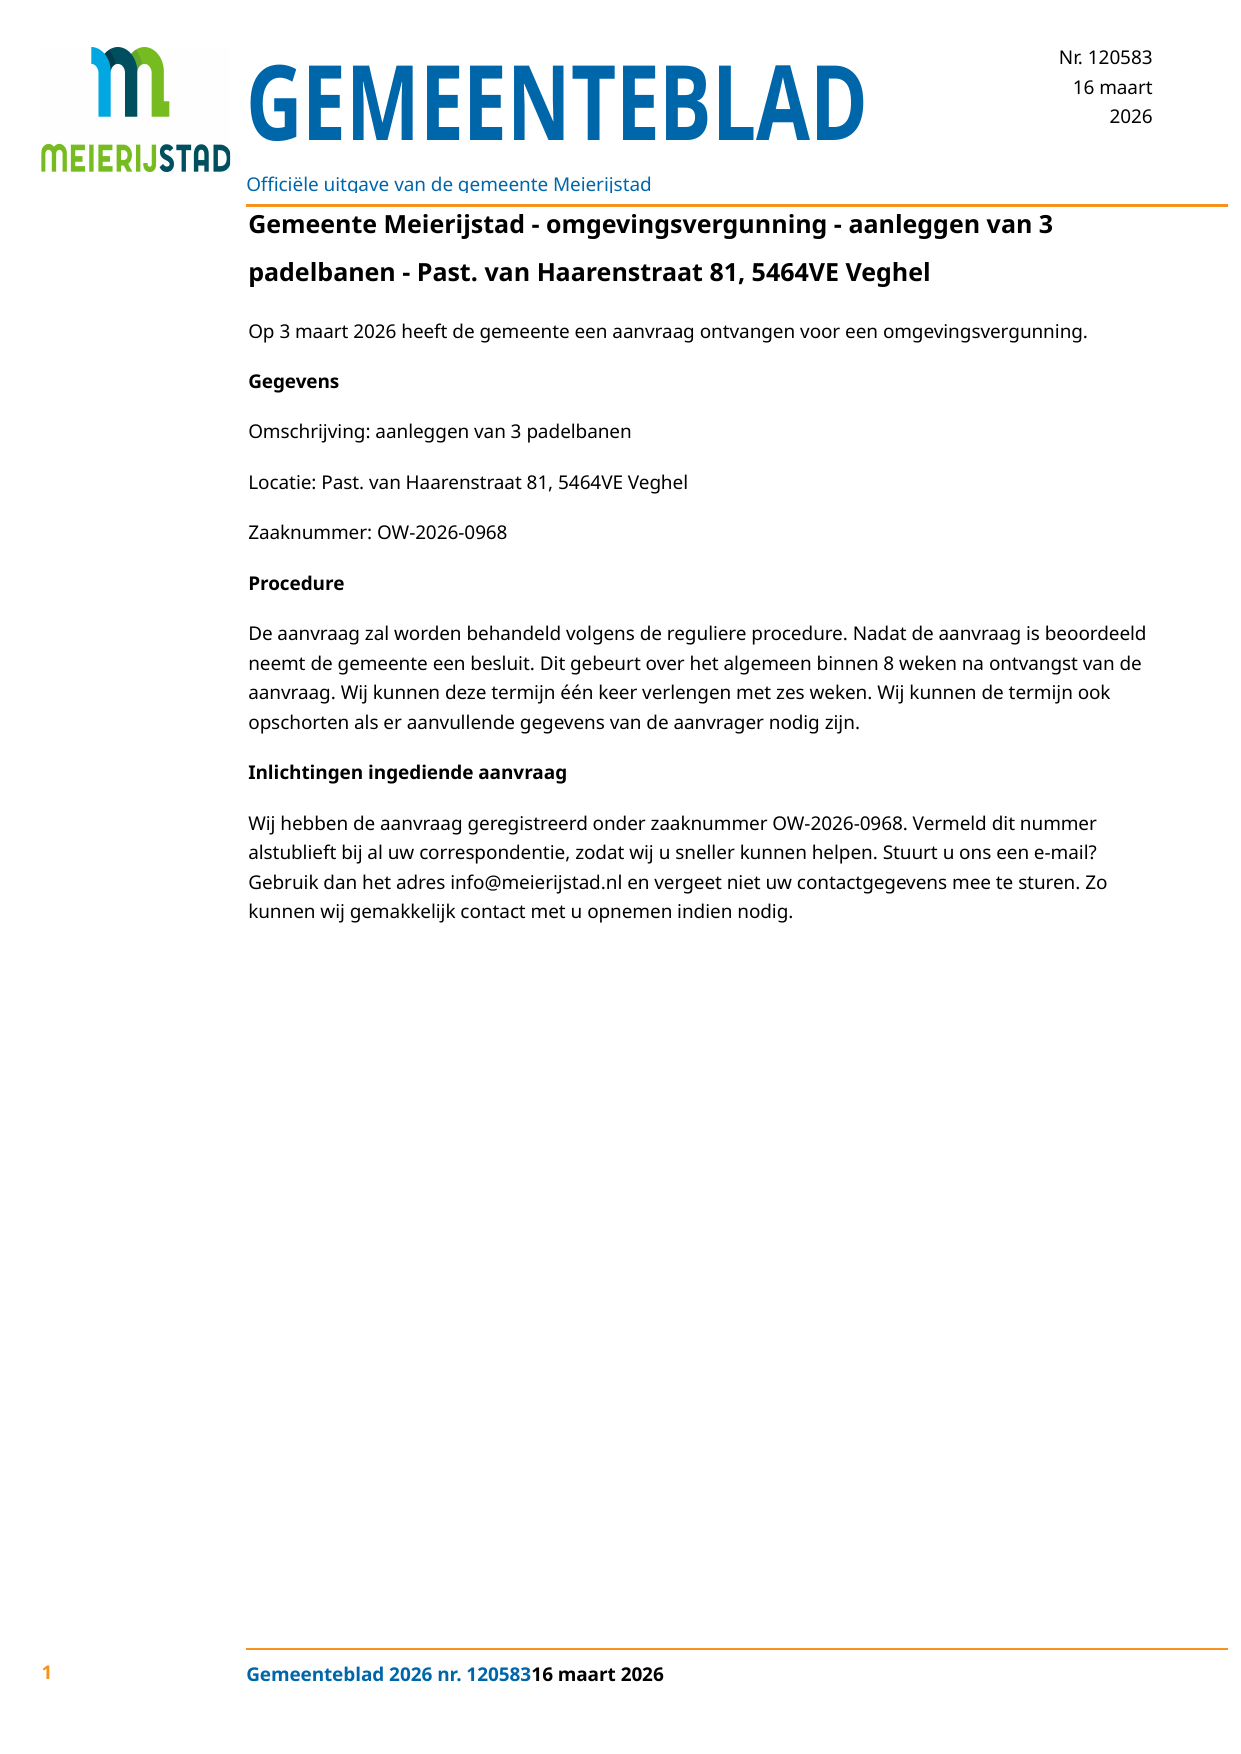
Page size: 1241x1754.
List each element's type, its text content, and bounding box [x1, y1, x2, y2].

text Locatie: Past. van Haarenstraat 81, 5464VE Veghel [248, 469, 1152, 495]
text Op 3 maart 2026 heeft de gemeente een aanvraag ontvangen voor een omgevingsvergunning. [248, 318, 1152, 344]
picture [41, 47, 231, 172]
text Procedure [248, 570, 1152, 596]
text Zaaknummer: OW-2026-0968 [248, 519, 1152, 545]
text Inlichtingen ingediende aanvraag [248, 759, 1152, 785]
text Wij hebben de aanvraag geregistreerd onder zaaknummer OW-2026-0968. Vermeld dit nummer alstublieft bij al uw correspondentie, zodat wij u sneller kunnen helpen. Stuurt u ons een e-mail? Gebruik dan het adres info@meierijstad.nl en vergeet niet uw contactgegevens mee te sturen. Zo kunnen wij gemakkelijk contact met u opnemen indien nodig. [248, 810, 1152, 924]
text De aanvraag zal worden behandeld volgens de reguliere procedure. Nadat de aanvraag is beoordeeld neemt de gemeente een besluit. Dit gebeurt over het algemeen binnen 8 weken na ontvangst van de aanvraag. Wij kunnen deze termijn één keer verlengen met zes weken. Wij kunnen de termijn ook opschorten als er aanvullende gegevens van de aanvrager nodig zijn. [248, 620, 1152, 735]
text Gemeente Meierijstad - omgevingsvergunning - aanleggen van 3 padelbanen - Past. van Haarenstraat 81, 5464VE Veghel [248, 207, 1152, 288]
text Gegevens [248, 368, 1152, 394]
text Omschrijving: aanleggen van 3 padelbanen [248, 419, 1152, 444]
